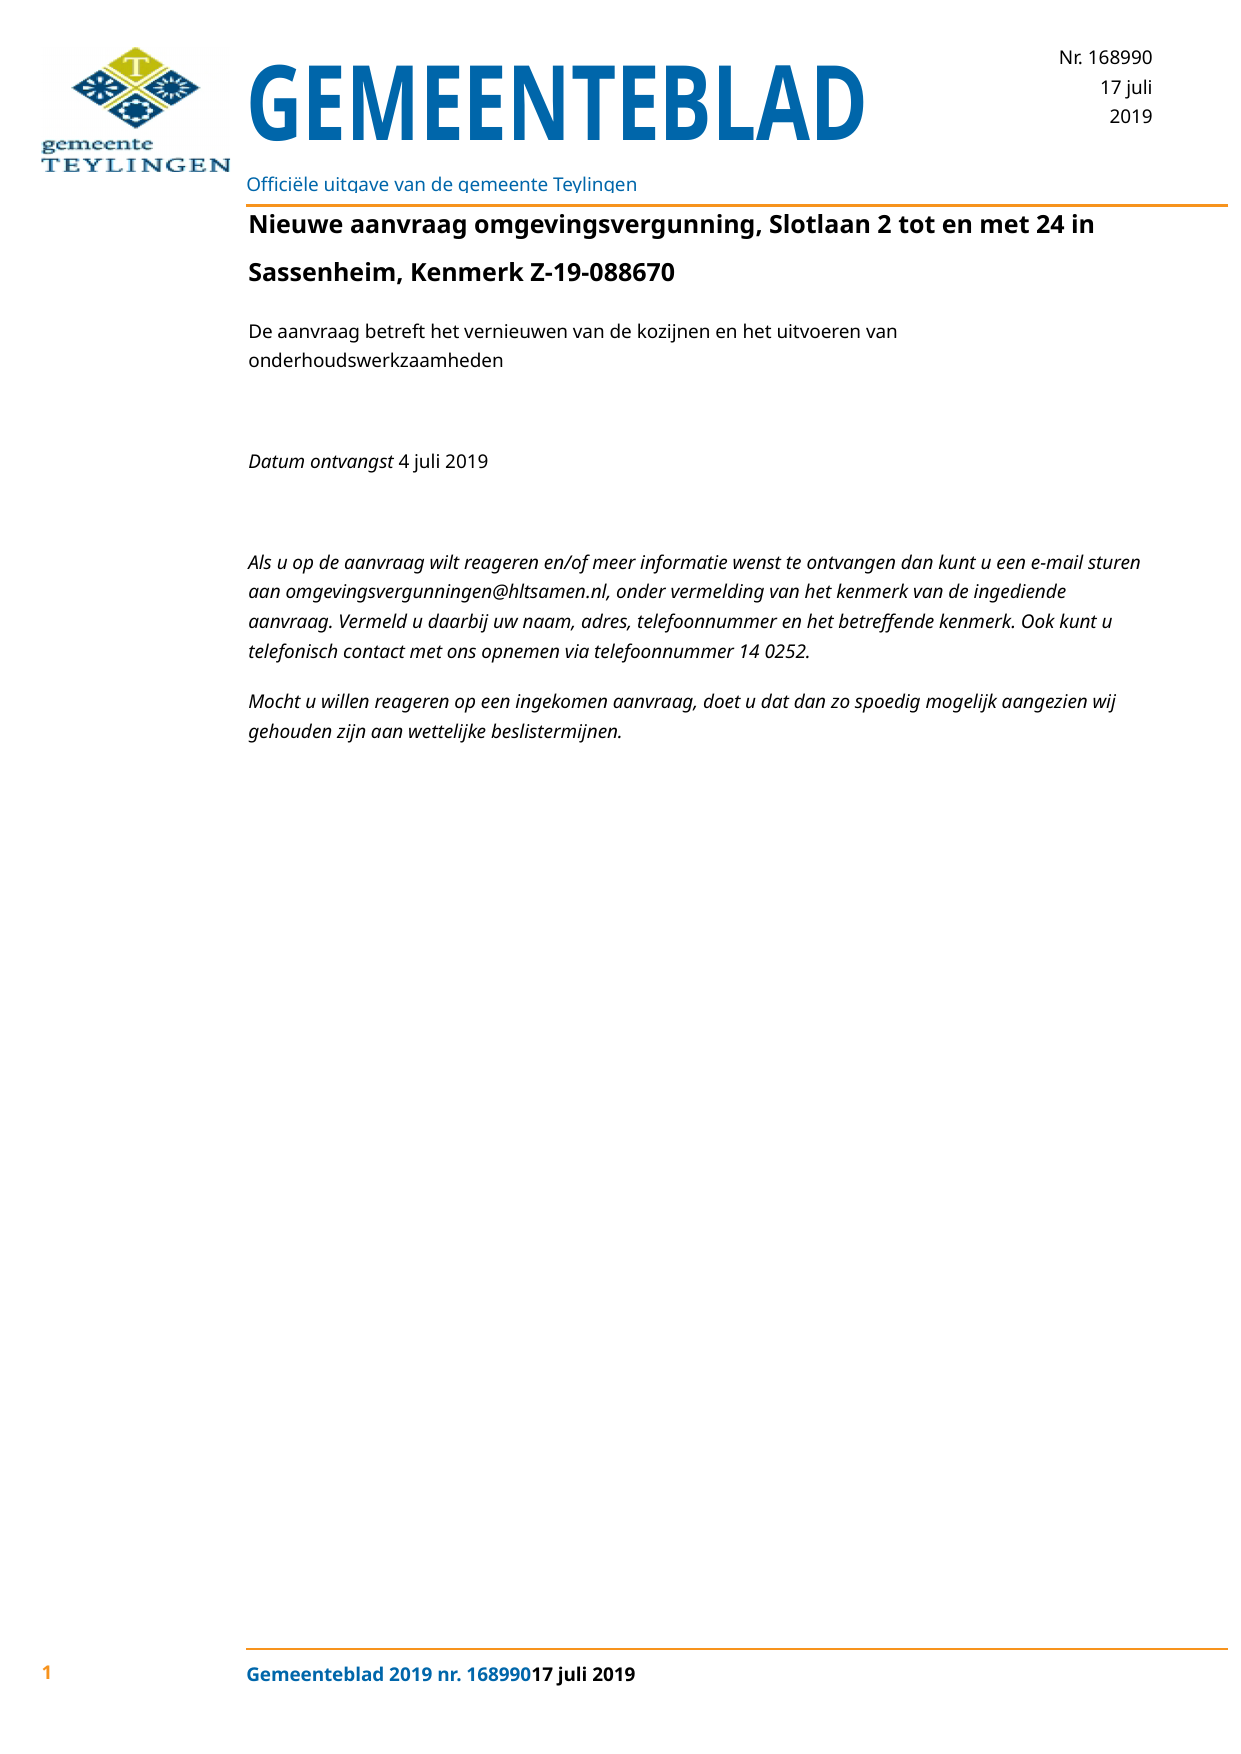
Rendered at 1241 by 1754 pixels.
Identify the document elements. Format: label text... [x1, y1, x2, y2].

text Als u op de aanvraag wilt reageren en/of meer informatie wenst te ontvangen dan kunt u een e-mail sturen aan omgevingsvergunningen@hltsamen.nl, onder vermelding van het kenmerk van de ingediende aanvraag. Vermeld u daarbij uw naam, adres, telefoonnummer en het betreffende kenmerk. Ook kunt u telefonisch contact met ons opnemen via telefoonnummer 14 0252. [248, 549, 1152, 664]
text Datum ontvangst 4 juli 2019 [248, 448, 1152, 474]
picture [41, 47, 231, 172]
text Nieuwe aanvraag omgevingsvergunning, Slotlaan 2 tot en met 24 in Sassenheim, Kenmerk Z-19-088670 [248, 207, 1152, 288]
text De aanvraag betreft het vernieuwen van de kozijnen en het uitvoeren van onderhoudswerkzaamheden [248, 318, 1152, 373]
text Mocht u willen reageren op een ingekomen aanvraag, doet u dat dan zo spoedig mogelijk aangezien wij gehouden zijn aan wettelijke beslistermijnen. [248, 688, 1152, 744]
